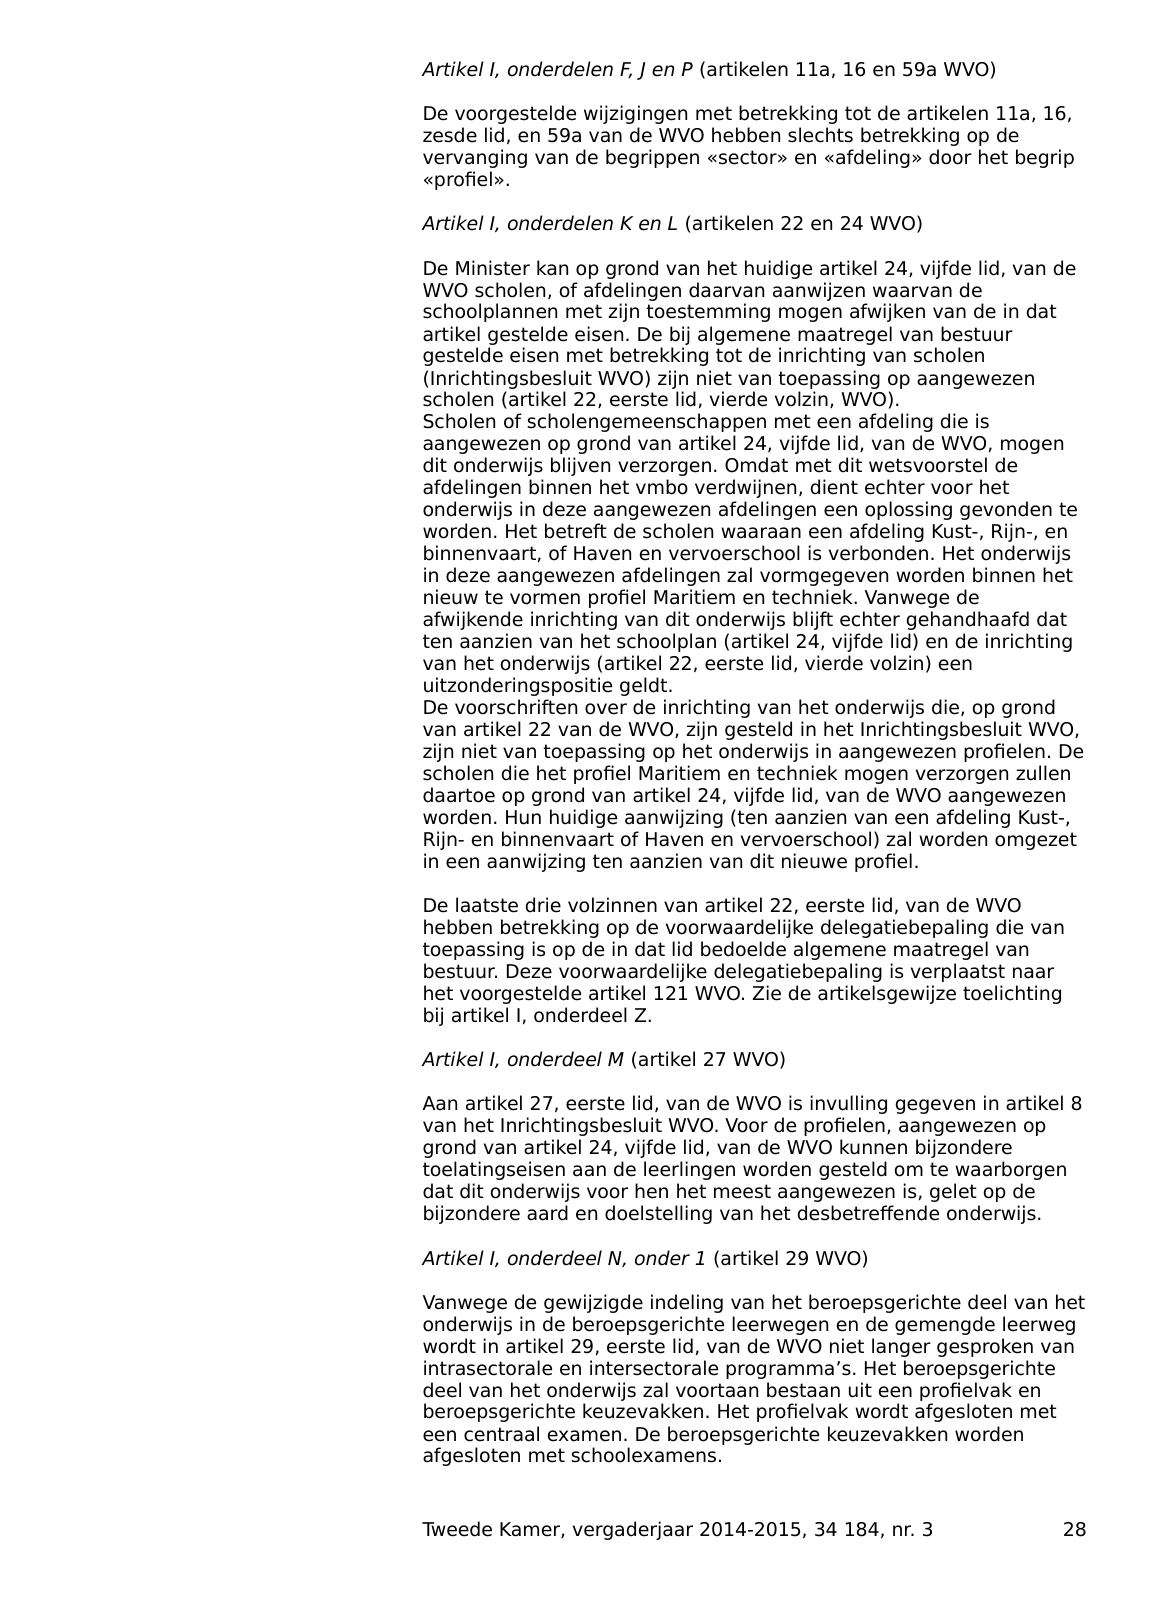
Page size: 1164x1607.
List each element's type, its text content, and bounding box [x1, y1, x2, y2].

text Aan artikel 27, eerste lid, van de WVO is invulling gegeven in artikel 8 van het Inrichtingsbesluit WVO. Voor de profielen, aangewezen op grond van artikel 24, vijfde lid, van de WVO kunnen bijzondere toelatingseisen aan de leerlingen worden gesteld om te waarborgen dat dit onderwijs voor hen het meest aangewezen is, gelet op de bijzondere aard en doelstelling van het desbetreffende onderwijs. [422, 1093, 1087, 1225]
text De voorschriften over de inrichting van het onderwijs die, op grond van artikel 22 van de WVO, zijn gesteld in het Inrichtingsbesluit WVO, zijn niet van toepassing op het onderwijs in aangewezen profielen. De scholen die het profiel Maritiem en techniek mogen verzorgen zullen daartoe op grond van artikel 24, vijfde lid, van de WVO aangewezen worden. Hun huidige aanwijzing (ten aanzien van een afdeling Kust-, Rijn- en binnenvaart of Haven en vervoerschool) zal worden omgezet in een aanwijzing ten aanzien van dit nieuwe profiel. [422, 697, 1087, 873]
subtitle Artikel I, onderdeel N, onder 1 (artikel 29 WVO) [422, 1247, 1087, 1269]
text De voorgestelde wijzigingen met betrekking tot de artikelen 11a, 16, zesde lid, en 59a van de WVO hebben slechts betrekking op de vervanging van de begrippen «sector» en «afdeling» door het begrip «profiel». [422, 103, 1087, 191]
text Vanwege de gewijzigde indeling van het beroepsgerichte deel van het onderwijs in de beroepsgerichte leerwegen en de gemengde leerweg wordt in artikel 29, eerste lid, van de WVO niet langer gesproken van intrasectorale en intersectorale programma’s. Het beroepsgerichte deel van het onderwijs zal voortaan bestaan uit een profielvak en beroepsgerichte keuzevakken. Het profielvak wordt afgesloten met een centraal examen. De beroepsgerichte keuzevakken worden afgesloten met schoolexamens. [422, 1292, 1087, 1467]
text Scholen of scholengemeenschappen met een afdeling die is aangewezen op grond van artikel 24, vijfde lid, van de WVO, mogen dit onderwijs blijven verzorgen. Omdat met dit wetsvoorstel de afdelingen binnen het vmbo verdwijnen, dient echter voor het onderwijs in deze aangewezen afdelingen een oplossing gevonden te worden. Het betreft de scholen waaraan een afdeling Kust-, Rijn-, en binnenvaart, of Haven en vervoerschool is verbonden. Het onderwijs in deze aangewezen afdelingen zal vormgegeven worden binnen het nieuw te vormen profiel Maritiem en techniek. Vanwege de afwijkende inrichting van dit onderwijs blijft echter gehandhaafd dat ten aanzien van het schoolplan (artikel 24, vijfde lid) en de inrichting van het onderwijs (artikel 22, eerste lid, vierde volzin) een uitzonderingspositie geldt. [422, 411, 1087, 697]
subtitle Artikel I, onderdeel M (artikel 27 WVO) [422, 1049, 1087, 1071]
text De laatste drie volzinnen van artikel 22, eerste lid, van de WVO hebben betrekking op de voorwaardelijke delegatiebepaling die van toepassing is op de in dat lid bedoelde algemene maatregel van bestuur. Deze voorwaardelijke delegatiebepaling is verplaatst naar het voorgestelde artikel 121 WVO. Zie de artikelsgewijze toelichting bij artikel I, onderdeel Z. [422, 895, 1087, 1027]
text De Minister kan op grond van het huidige artikel 24, vijfde lid, van de WVO scholen, of afdelingen daarvan aanwijzen waarvan de schoolplannen met zijn toestemming mogen afwijken van de in dat artikel gestelde eisen. De bij algemene maatregel van bestuur gestelde eisen met betrekking tot de inrichting van scholen (Inrichtingsbesluit WVO) zijn niet van toepassing op aangewezen scholen (artikel 22, eerste lid, vierde volzin, WVO). [422, 257, 1087, 411]
subtitle Artikel I, onderdelen F, J en P (artikelen 11a, 16 en 59a WVO) [422, 59, 1087, 81]
subtitle Artikel I, onderdelen K en L (artikelen 22 en 24 WVO) [422, 213, 1087, 235]
